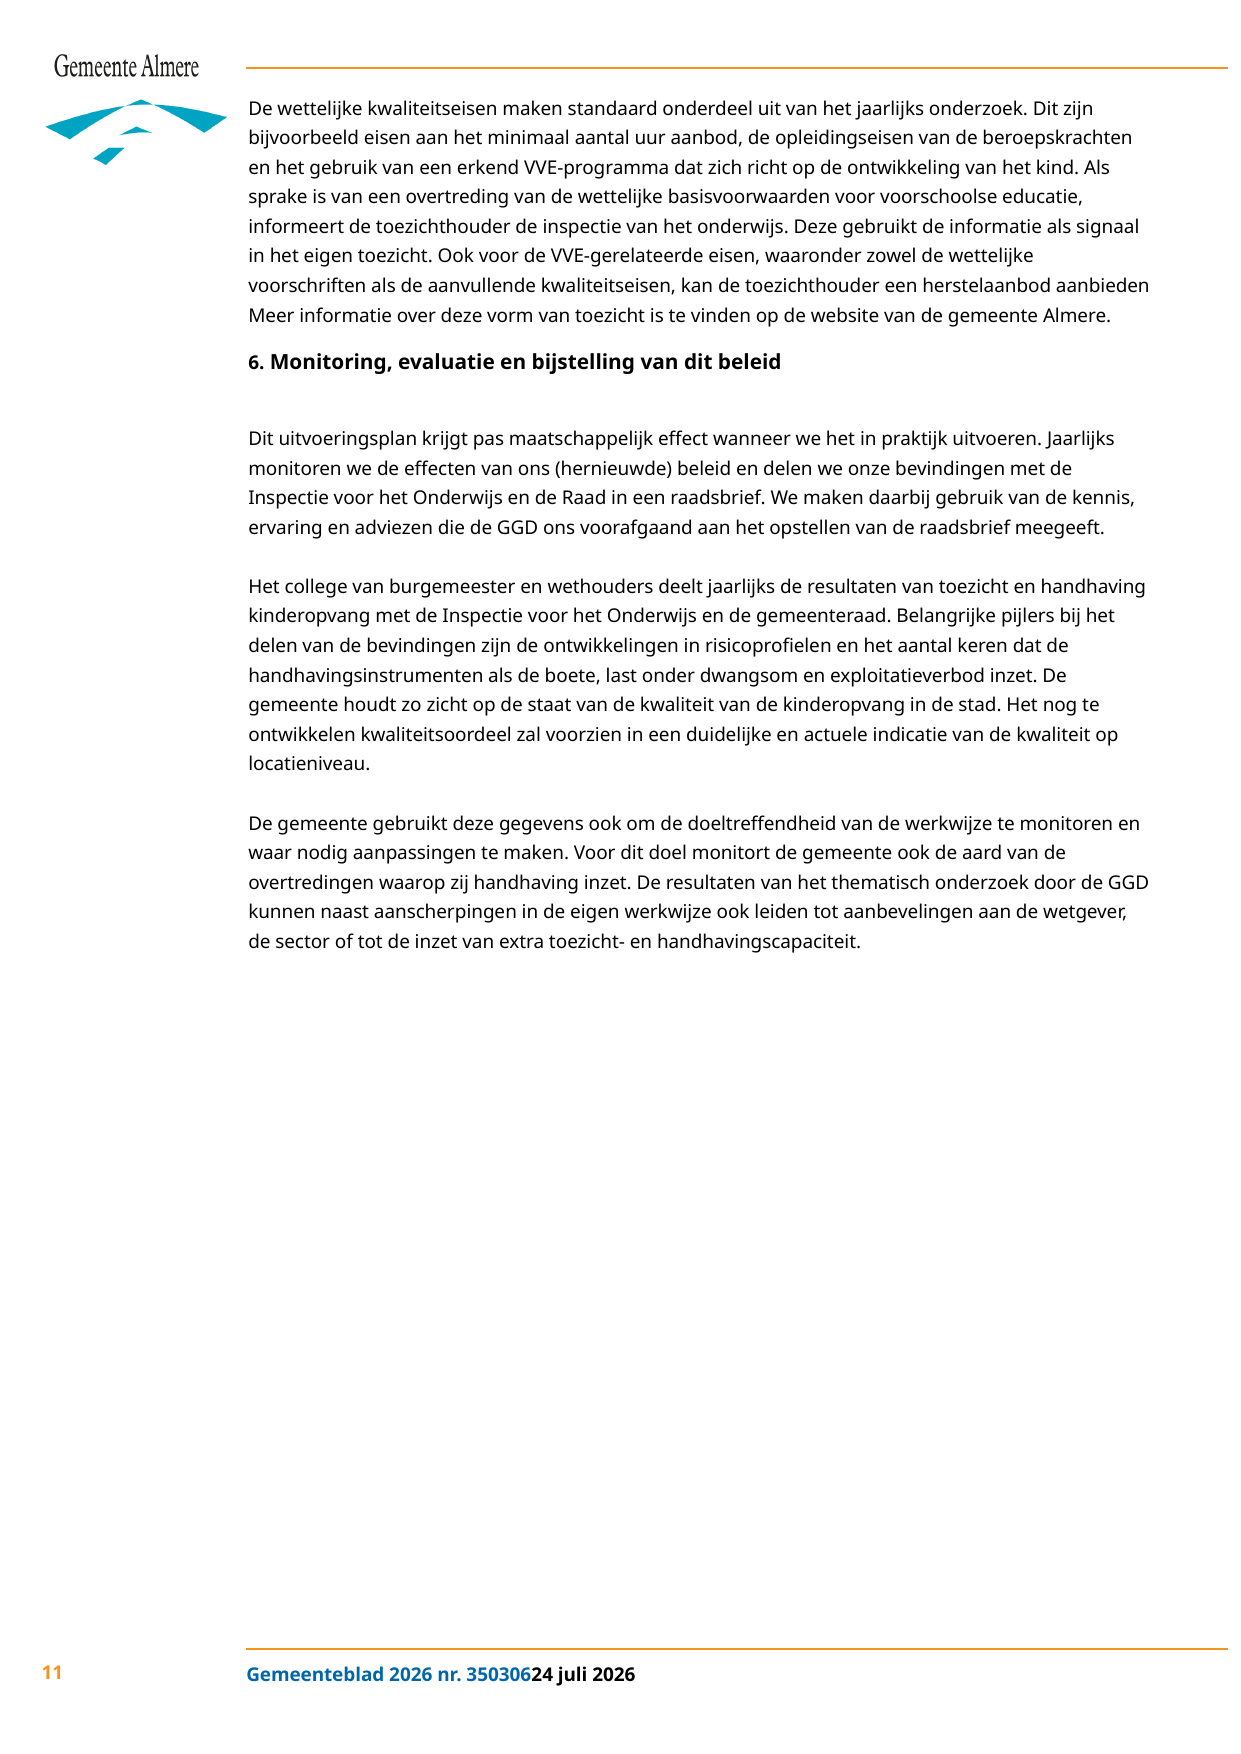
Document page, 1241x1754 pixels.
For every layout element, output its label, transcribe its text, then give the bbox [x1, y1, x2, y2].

text 6. Monitoring, evaluatie en bijstelling van dit beleid [248, 347, 1152, 376]
text De wettelijke kwaliteitseisen maken standaard onderdeel uit van het jaarlijks onderzoek. Dit zijn bijvoorbeeld eisen aan het minimaal aantal uur aanbod, de opleidingseisen van de beroepskrachten en het gebruik van een erkend VVE-programma dat zich richt op de ontwikkeling van het kind. Als sprake is van een overtreding van de wettelijke basisvoorwaarden voor voorschoolse educatie, informeert de toezichthouder de inspectie van het onderwijs. Deze gebruikt de informatie als signaal in het eigen toezicht. Ook voor de VVE-gerelateerde eisen, waaronder zowel de wettelijke voorschriften als de aanvullende kwaliteitseisen, kan de toezichthouder een herstelaanbod aanbieden Meer informatie over deze vorm van toezicht is te vinden op de website van de gemeente Almere. [248, 95, 1152, 328]
text Het college van burgemeester en wethouders deelt jaarlijks de resultaten van toezicht en handhaving kinderopvang met de Inspectie voor het Onderwijs en de gemeenteraad. Belangrijke pijlers bij het delen van de bevindingen zijn de ontwikkelingen in risicoprofielen en het aantal keren dat de handhavingsinstrumenten als de boete, last onder dwangsom en exploitatieverbod inzet. De gemeente houdt zo zicht op de staat van de kwaliteit van de kinderopvang in de stad. Het nog te ontwikkelen kwaliteitsoordeel zal voorzien in een duidelijke en actuele indicatie van de kwaliteit op locatieniveau. [248, 573, 1152, 776]
text Dit uitvoeringsplan krijgt pas maatschappelijk effect wanneer we het in praktijk uitvoeren. Jaarlijks monitoren we de effecten van ons (hernieuwde) beleid en delen we onze bevindingen met de Inspectie voor het Onderwijs en de Raad in een raadsbrief. We maken daarbij gebruik van de kennis, ervaring en adviezen die de GGD ons voorafgaand aan het opstellen van de raadsbrief meegeeft. [248, 425, 1152, 540]
picture [41, 47, 231, 172]
text De gemeente gebruikt deze gegevens ook om de doeltreffendheid van de werkwijze te monitoren en waar nodig aanpassingen te maken. Voor dit doel monitort de gemeente ook de aard van de overtredingen waarop zij handhaving inzet. De resultaten van het thematisch onderzoek door de GGD kunnen naast aanscherpingen in de eigen werkwijze ook leiden tot aanbevelingen aan de wetgever, de sector of tot de inzet van extra toezicht- en handhavingscapaciteit. [248, 810, 1152, 954]
